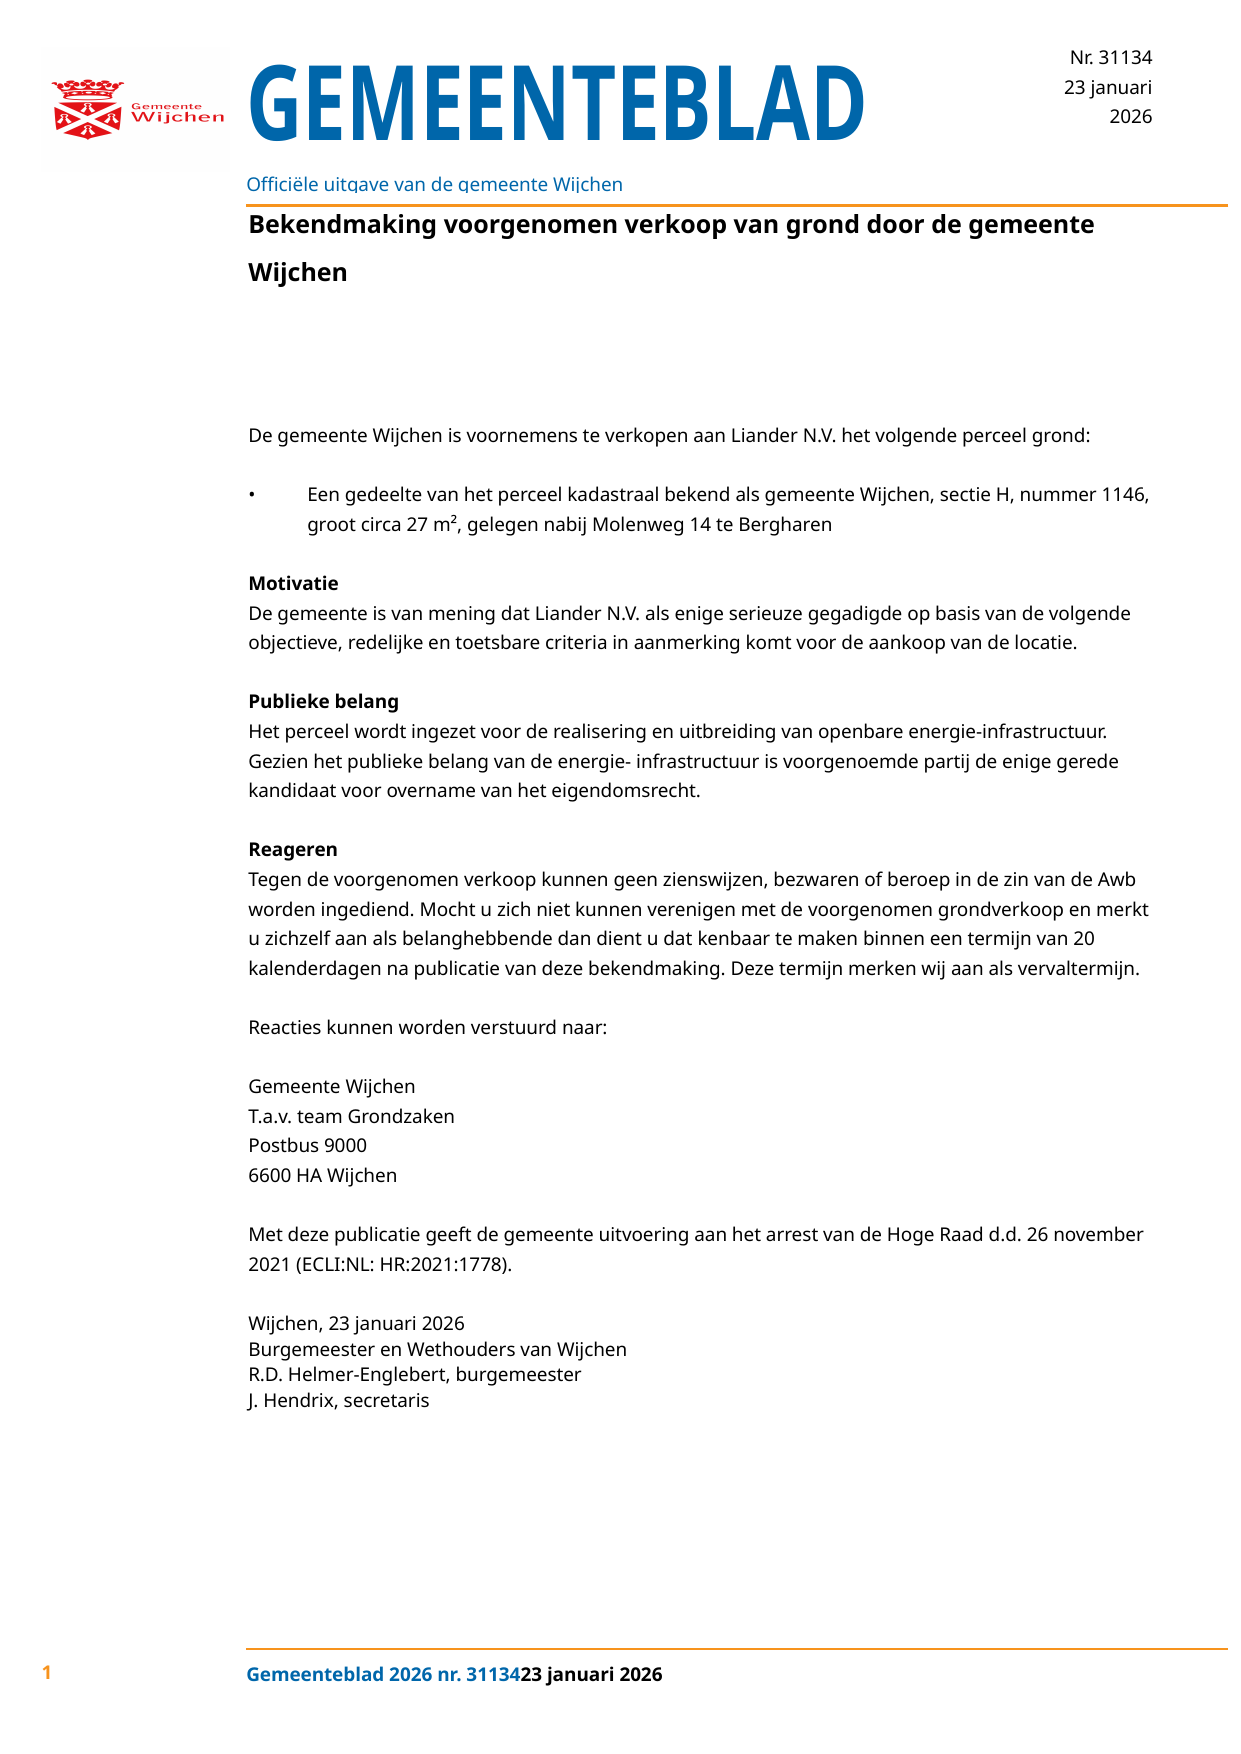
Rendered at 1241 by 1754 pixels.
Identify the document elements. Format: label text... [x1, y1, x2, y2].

text De gemeente is van mening dat Liander N.V. als enige serieuze gegadigde op basis van de volgende objectieve, redelijke en toetsbare criteria in aanmerking komt voor de aankoop van de locatie. [248, 600, 1152, 655]
text Reageren [248, 837, 1152, 862]
text J. Hendrix, secretaris [248, 1387, 1152, 1413]
text Motivatie [248, 570, 1152, 596]
text Tegen de voorgenomen verkoop kunnen geen zienswijzen, bezwaren of beroep in de zin van de Awb worden ingediend. Mocht u zich niet kunnen verenigen met de voorgenomen grondverkoop en merkt u zichzelf aan als belanghebbende dan dient u dat kenbaar te maken binnen een termijn van 20 kalenderdagen na publicatie van deze bekendmaking. Deze termijn merken wij aan als vervaltermijn. [248, 866, 1152, 981]
text Bekendmaking voorgenomen verkoop van grond door de gemeente Wijchen [248, 207, 1152, 288]
text Het perceel wordt ingezet voor de realisering en uitbreiding van openbare energie-infrastructuur. Gezien het publieke belang van de energie- infrastructuur is voorgenoemde partij de enige gerede kandidaat voor overname van het eigendomsrecht. [248, 718, 1152, 803]
text Gemeente Wijchen [248, 1073, 1152, 1099]
list Een gedeelte van het perceel kadastraal bekend als gemeente Wijchen, sectie H, nummer 1146, groot circa 27 m², gelegen nabij Molenweg 14 te Bergharen [248, 482, 1152, 537]
text Wijchen, 23 januari 2026 [248, 1310, 1152, 1336]
text T.a.v. team Grondzaken [248, 1103, 1152, 1129]
text R.D. Helmer-Englebert, burgemeester [248, 1361, 1152, 1387]
picture [41, 47, 231, 172]
text Publieke belang [248, 689, 1152, 714]
text Postbus 9000 [248, 1132, 1152, 1158]
text De gemeente Wijchen is voornemens te verkopen aan Liander N.V. het volgende perceel grond: [248, 422, 1152, 448]
text Burgemeester en Wethouders van Wijchen [248, 1336, 1152, 1361]
text 6600 HA Wijchen [248, 1162, 1152, 1188]
text Met deze publicatie geeft de gemeente uitvoering aan het arrest van de Hoge Raad d.d. 26 november 2021 (ECLI:NL: HR:2021:1778). [248, 1221, 1152, 1277]
text Reacties kunnen worden verstuurd naar: [248, 1014, 1152, 1040]
